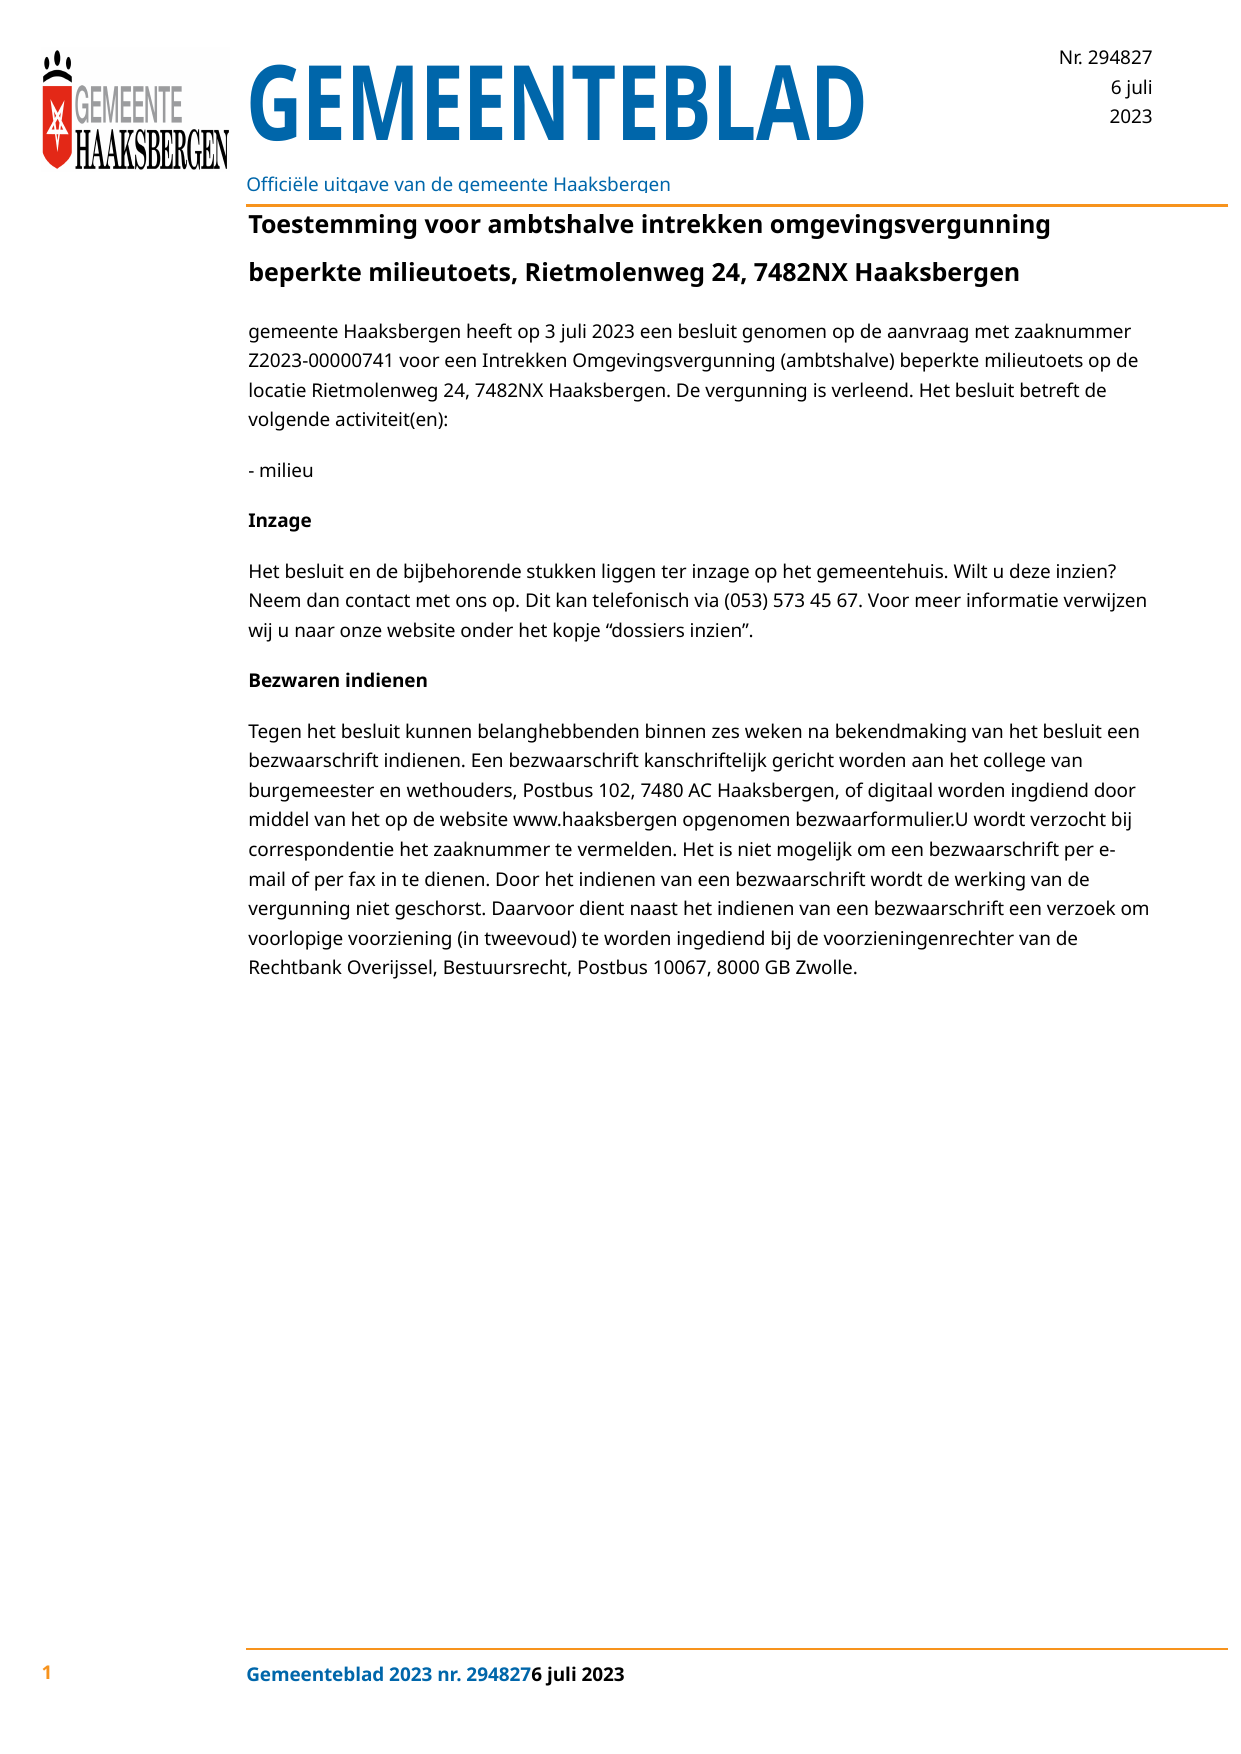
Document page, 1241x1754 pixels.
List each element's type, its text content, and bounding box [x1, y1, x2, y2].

text Bezwaren indienen [248, 667, 1152, 693]
text - milieu [248, 457, 1152, 483]
picture [41, 47, 231, 172]
text Tegen het besluit kunnen belanghebbenden binnen zes weken na bekendmaking van het besluit een bezwaarschrift indienen. Een bezwaarschrift kanschriftelijk gericht worden aan het college van burgemeester en wethouders, Postbus 102, 7480 AC Haaksbergen, of digitaal worden ingdiend door middel van het op de website www.haaksbergen opgenomen bezwaarformulier.U wordt verzocht bij correspondentie het zaaknummer te vermelden. Het is niet mogelijk om een bezwaarschrift per e-mail of per fax in te dienen. Door het indienen van een bezwaarschrift wordt de werking van de vergunning niet geschorst. Daarvoor dient naast het indienen van een bezwaarschrift een verzoek om voorlopige voorziening (in tweevoud) te worden ingediend bij de voorzieningenrechter van de Rechtbank Overijssel, Bestuursrecht, Postbus 10067, 8000 GB Zwolle. [248, 718, 1152, 980]
text Toestemming voor ambtshalve intrekken omgevingsvergunning beperkte milieutoets, Rietmolenweg 24, 7482NX Haaksbergen [248, 207, 1152, 288]
text gemeente Haaksbergen heeft op 3 juli 2023 een besluit genomen op de aanvraag met zaaknummer Z2023-00000741 voor een Intrekken Omgevingsvergunning (ambtshalve) beperkte milieutoets op de locatie Rietmolenweg 24, 7482NX Haaksbergen. De vergunning is verleend. Het besluit betreft de volgende activiteit(en): [248, 318, 1152, 432]
text Het besluit en de bijbehorende stukken liggen ter inzage op het gemeentehuis. Wilt u deze inzien? Neem dan contact met ons op. Dit kan telefonisch via (053) 573 45 67. Voor meer informatie verwijzen wij u naar onze website onder het kopje “dossiers inzien”. [248, 558, 1152, 643]
text Inzage [248, 507, 1152, 533]
